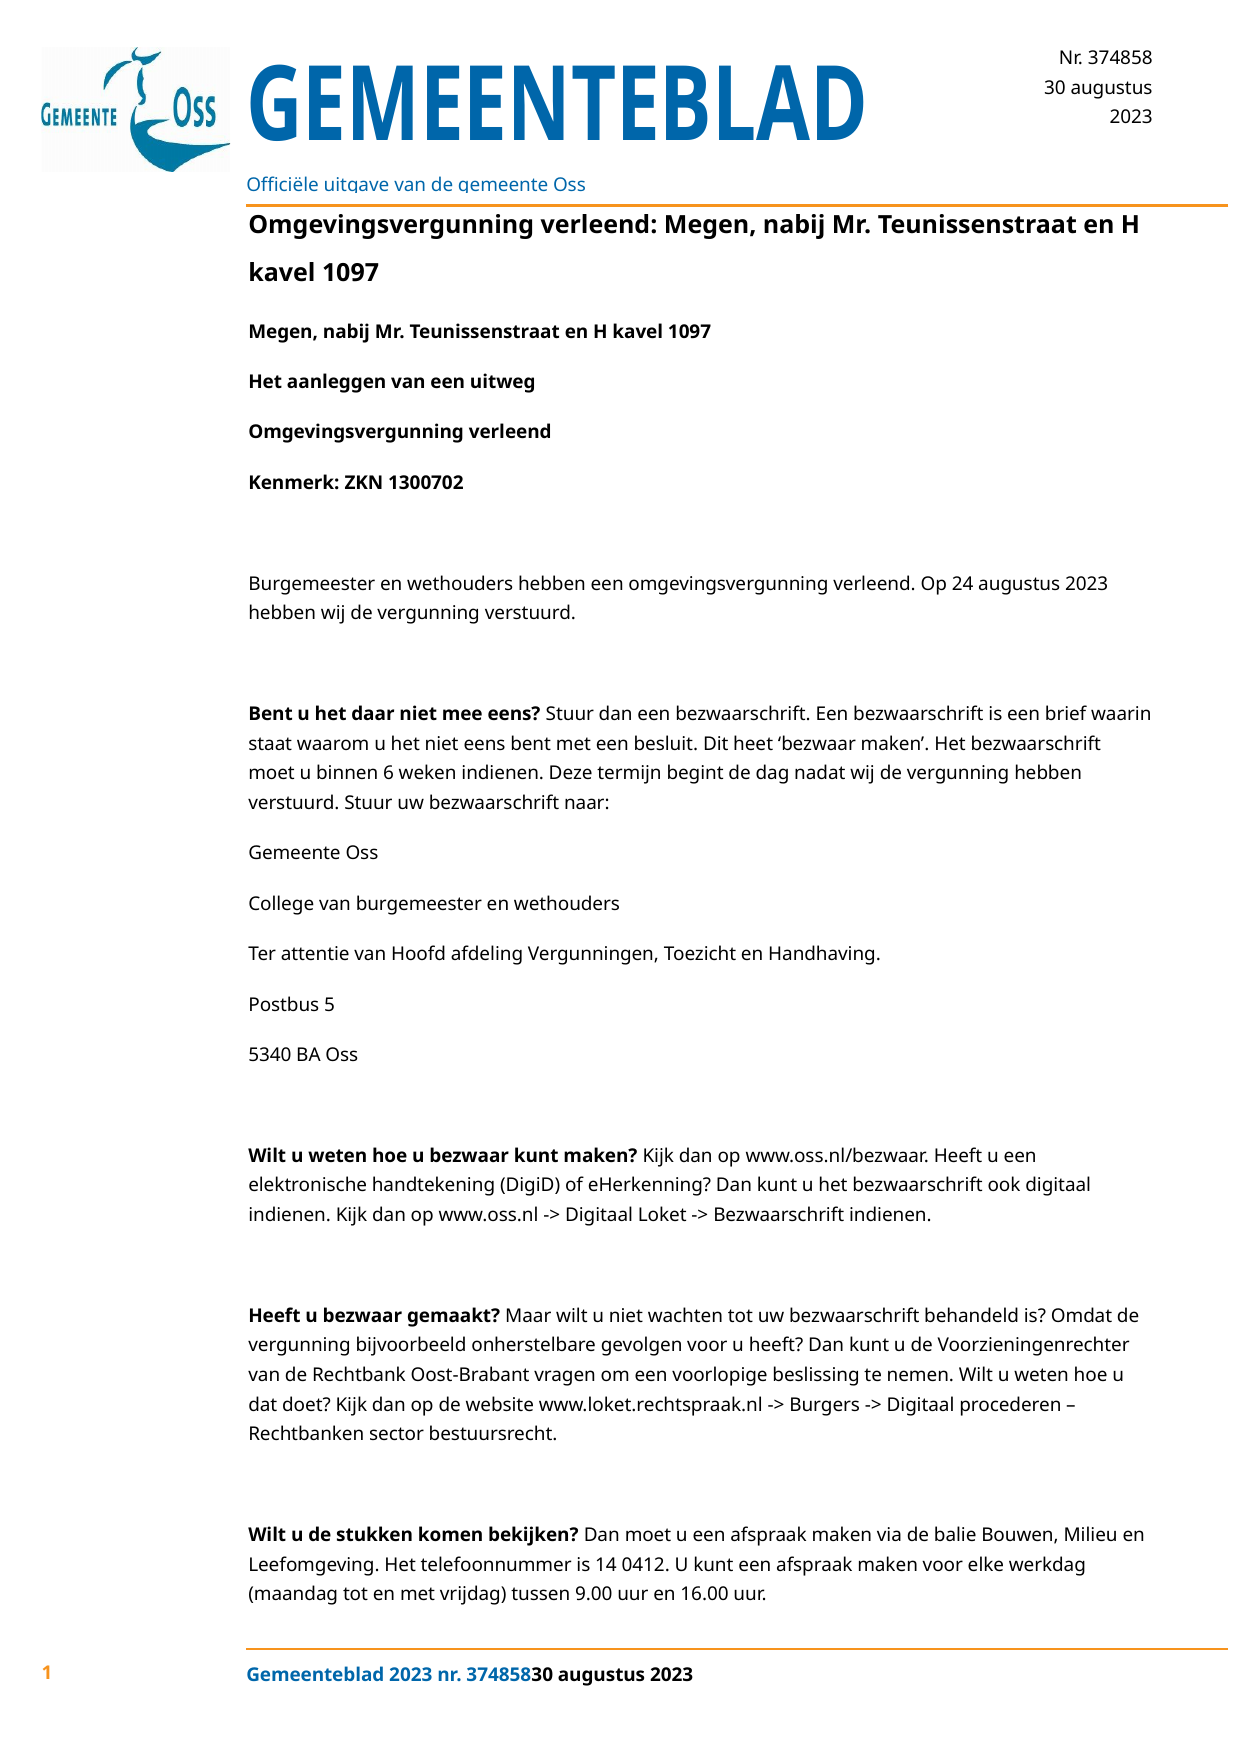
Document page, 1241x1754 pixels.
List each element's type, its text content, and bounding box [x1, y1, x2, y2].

text Omgevingsvergunning verleend [248, 419, 1152, 444]
text Wilt u de stukken komen bekijken? Dan moet u een afspraak maken via de balie Bouwen, Milieu en Leefomgeving. Het telefoonnummer is 14 0412. U kunt een afspraak maken voor elke werkdag (maandag tot en met vrijdag) tussen 9.00 uur en 16.00 uur. [248, 1521, 1152, 1606]
text College van burgemeester en wethouders [248, 890, 1152, 916]
text Heeft u bezwaar gemaakt? Maar wilt u niet wachten tot uw bezwaarschrift behandeld is? Omdat de vergunning bijvoorbeeld onherstelbare gevolgen voor u heeft? Dan kunt u de Voorzieningenrechter van de Rechtbank Oost-Brabant vragen om een voorlopige beslissing te nemen. Wilt u weten hoe u dat doet? Kijk dan op de website www.loket.rechtspraak.nl -> Burgers -> Digitaal procederen – Rechtbanken sector bestuursrecht. [248, 1302, 1152, 1446]
text Burgemeester en wethouders hebben een omgevingsvergunning verleend. Op 24 augustus 2023 hebben wij de vergunning verstuurd. [248, 570, 1152, 625]
text Kenmerk: ZKN 1300702 [248, 469, 1152, 495]
text Megen, nabij Mr. Teunissenstraat en H kavel 1097 [248, 318, 1152, 344]
text Ter attentie van Hoofd afdeling Vergunningen, Toezicht en Handhaving. [248, 940, 1152, 966]
text 5340 BA Oss [248, 1041, 1152, 1067]
picture [41, 47, 231, 172]
text Gemeente Oss [248, 839, 1152, 865]
text Wilt u weten hoe u bezwaar kunt maken? Kijk dan op www.oss.nl/bezwaar. Heeft u een elektronische handtekening (DigiD) of eHerkenning? Dan kunt u het bezwaarschrift ook digitaal indienen. Kijk dan op www.oss.nl -> Digitaal Loket -> Bezwaarschrift indienen. [248, 1142, 1152, 1227]
text Het aanleggen van een uitweg [248, 368, 1152, 394]
text Omgevingsvergunning verleend: Megen, nabij Mr. Teunissenstraat en H kavel 1097 [248, 207, 1152, 288]
text Bent u het daar niet mee eens? Stuur dan een bezwaarschrift. Een bezwaarschrift is een brief waarin staat waarom u het niet eens bent met een besluit. Dit heet ‘bezwaar maken’. Het bezwaarschrift moet u binnen 6 weken indienen. Deze termijn begint de dag nadat wij de vergunning hebben verstuurd. Stuur uw bezwaarschrift naar: [248, 700, 1152, 815]
text Postbus 5 [248, 991, 1152, 1017]
